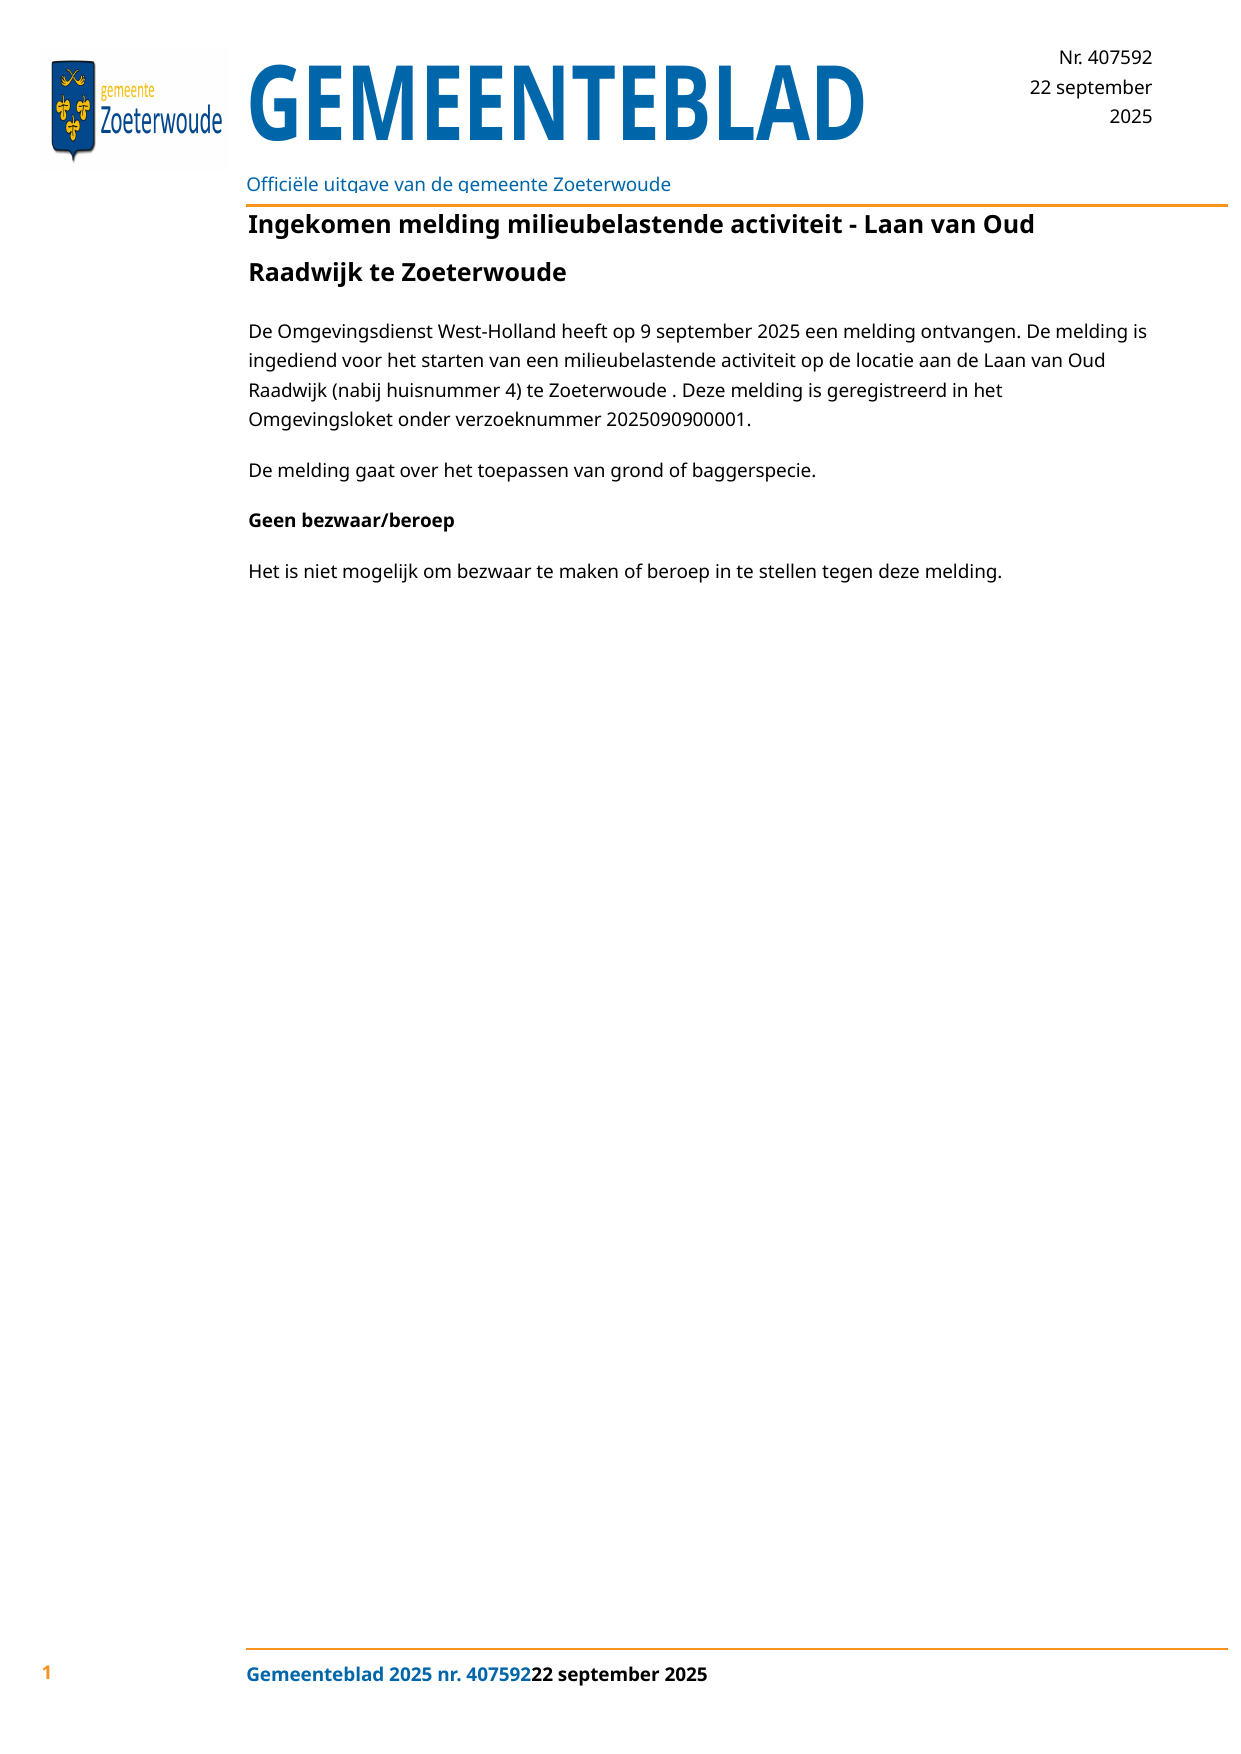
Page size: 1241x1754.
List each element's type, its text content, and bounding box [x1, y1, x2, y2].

text De Omgevingsdienst West-Holland heeft op 9 september 2025 een melding ontvangen. De melding is ingediend voor het starten van een milieubelastende activiteit op de locatie aan de Laan van Oud Raadwijk (nabij huisnummer 4) te Zoeterwoude . Deze melding is geregistreerd in het Omgevingsloket onder verzoeknummer 2025090900001. [248, 318, 1152, 432]
text Ingekomen melding milieubelastende activiteit - Laan van Oud Raadwijk te Zoeterwoude [248, 207, 1152, 288]
picture [41, 47, 231, 172]
text Geen bezwaar/beroep [248, 507, 1152, 533]
text De melding gaat over het toepassen van grond of baggerspecie. [248, 457, 1152, 483]
text Het is niet mogelijk om bezwaar te maken of beroep in te stellen tegen deze melding. [248, 558, 1152, 584]
